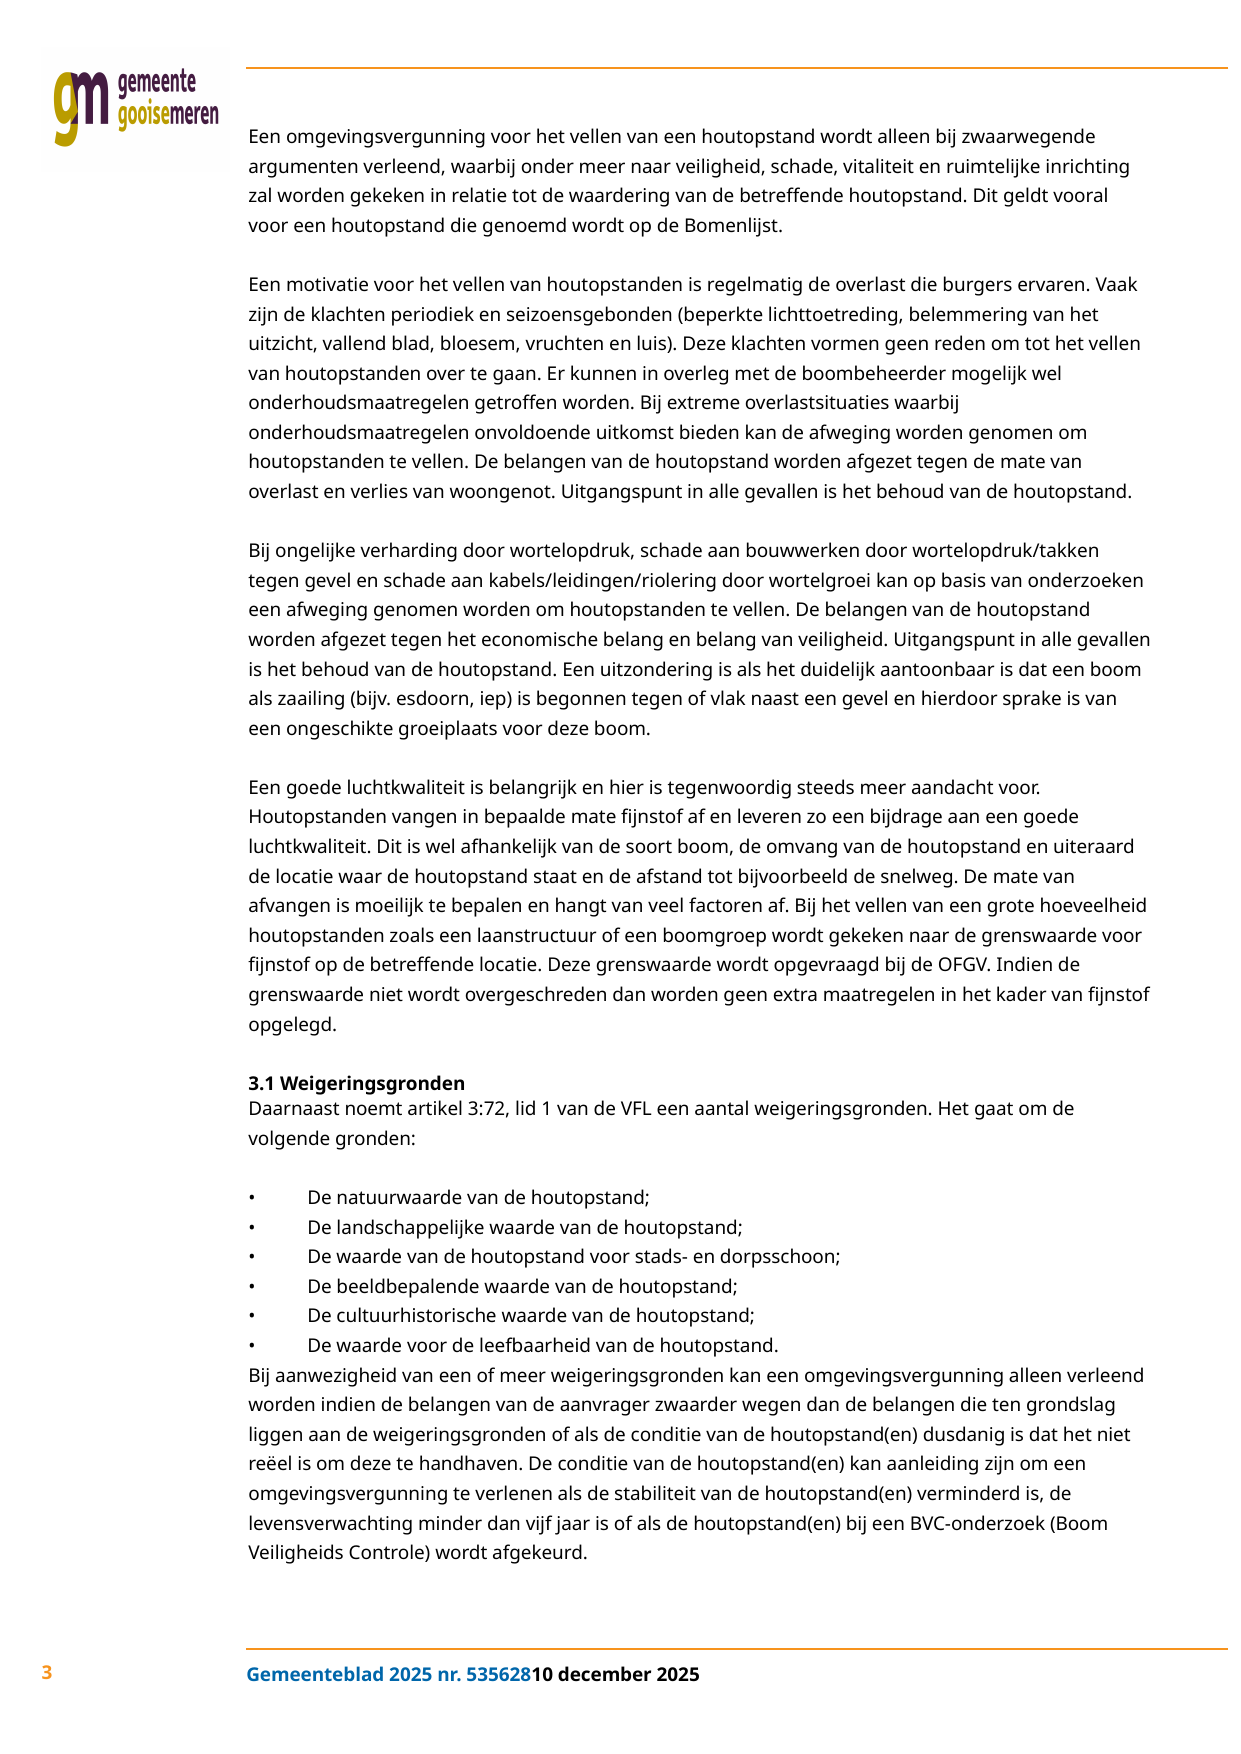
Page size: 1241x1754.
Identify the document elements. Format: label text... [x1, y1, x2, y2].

list De landschappelijke waarde van de houtopstand; [248, 1214, 1152, 1240]
text Een goede luchtkwaliteit is belangrijk en hier is tegenwoordig steeds meer aandacht voor. Houtopstanden vangen in bepaalde mate fijnstof af en leveren zo een bijdrage aan een goede luchtkwaliteit. Dit is wel afhankelijk van de soort boom, de omvang van de houtopstand en uiteraard de locatie waar de houtopstand staat en de afstand tot bijvoorbeeld de snelweg. De mate van afvangen is moeilijk te bepalen en hangt van veel factoren af. Bij het vellen van een grote hoeveelheid houtopstanden zoals een laanstructuur of een boomgroep wordt gekeken naar de grenswaarde voor fijnstof op de betreffende locatie. Deze grenswaarde wordt opgevraagd bij de OFGV. Indien de grenswaarde niet wordt overgeschreden dan worden geen extra maatregelen in het kader van fijnstof opgelegd. [248, 774, 1152, 1036]
list De natuurwaarde van de houtopstand; [248, 1184, 1152, 1210]
text 3.1 Weigeringsgronden [248, 1070, 1152, 1096]
list De waarde van de houtopstand voor stads- en dorpsschoon; [248, 1243, 1152, 1269]
list De beeldbepalende waarde van de houtopstand; [248, 1273, 1152, 1299]
text Een omgevingsvergunning voor het vellen van een houtopstand wordt alleen bij zwaarwegende argumenten verleend, waarbij onder meer naar veiligheid, schade, vitaliteit en ruimtelijke inrichting zal worden gekeken in relatie tot de waardering van de betreffende houtopstand. Dit geldt vooral voor een houtopstand die genoemd wordt op de Bomenlijst. [248, 123, 1152, 238]
picture [41, 47, 231, 172]
text Bij aanwezigheid van een of meer weigeringsgronden kan een omgevingsvergunning alleen verleend worden indien de belangen van de aanvrager zwaarder wegen dan de belangen die ten grondslag liggen aan de weigeringsgronden of als de conditie van de houtopstand(en) dusdanig is dat het niet reëel is om deze te handhaven. De conditie van de houtopstand(en) kan aanleiding zijn om een omgevingsvergunning te verlenen als de stabiliteit van de houtopstand(en) verminderd is, de levensverwachting minder dan vijf jaar is of als de houtopstand(en) bij een BVC-onderzoek (Boom Veiligheids Controle) wordt afgekeurd. [248, 1362, 1152, 1565]
list De waarde voor de leefbaarheid van de houtopstand. [248, 1332, 1152, 1358]
list De cultuurhistorische waarde van de houtopstand; [248, 1303, 1152, 1328]
text Daarnaast noemt artikel 3:72, lid 1 van de VFL een aantal weigeringsgronden. Het gaat om de volgende gronden: [248, 1096, 1152, 1151]
text Een motivatie voor het vellen van houtopstanden is regelmatig de overlast die burgers ervaren. Vaak zijn de klachten periodiek en seizoensgebonden (beperkte lichttoetreding, belemmering van het uitzicht, vallend blad, bloesem, vruchten en luis). Deze klachten vormen geen reden om tot het vellen van houtopstanden over te gaan. Er kunnen in overleg met de boombeheerder mogelijk wel onderhoudsmaatregelen getroffen worden. Bij extreme overlastsituaties waarbij onderhoudsmaatregelen onvoldoende uitkomst bieden kan de afweging worden genomen om houtopstanden te vellen. De belangen van de houtopstand worden afgezet tegen de mate van overlast en verlies van woongenot. Uitgangspunt in alle gevallen is het behoud van de houtopstand. [248, 271, 1152, 504]
text Bij ongelijke verharding door wortelopdruk, schade aan bouwwerken door wortelopdruk/takken tegen gevel en schade aan kabels/leidingen/riolering door wortelgroei kan op basis van onderzoeken een afweging genomen worden om houtopstanden te vellen. De belangen van de houtopstand worden afgezet tegen het economische belang en belang van veiligheid. Uitgangspunt in alle gevallen is het behoud van de houtopstand. Een uitzondering is als het duidelijk aantoonbaar is dat een boom als zaailing (bijv. esdoorn, iep) is begonnen tegen of vlak naast een gevel en hierdoor sprake is van een ongeschikte groeiplaats voor deze boom. [248, 537, 1152, 741]
